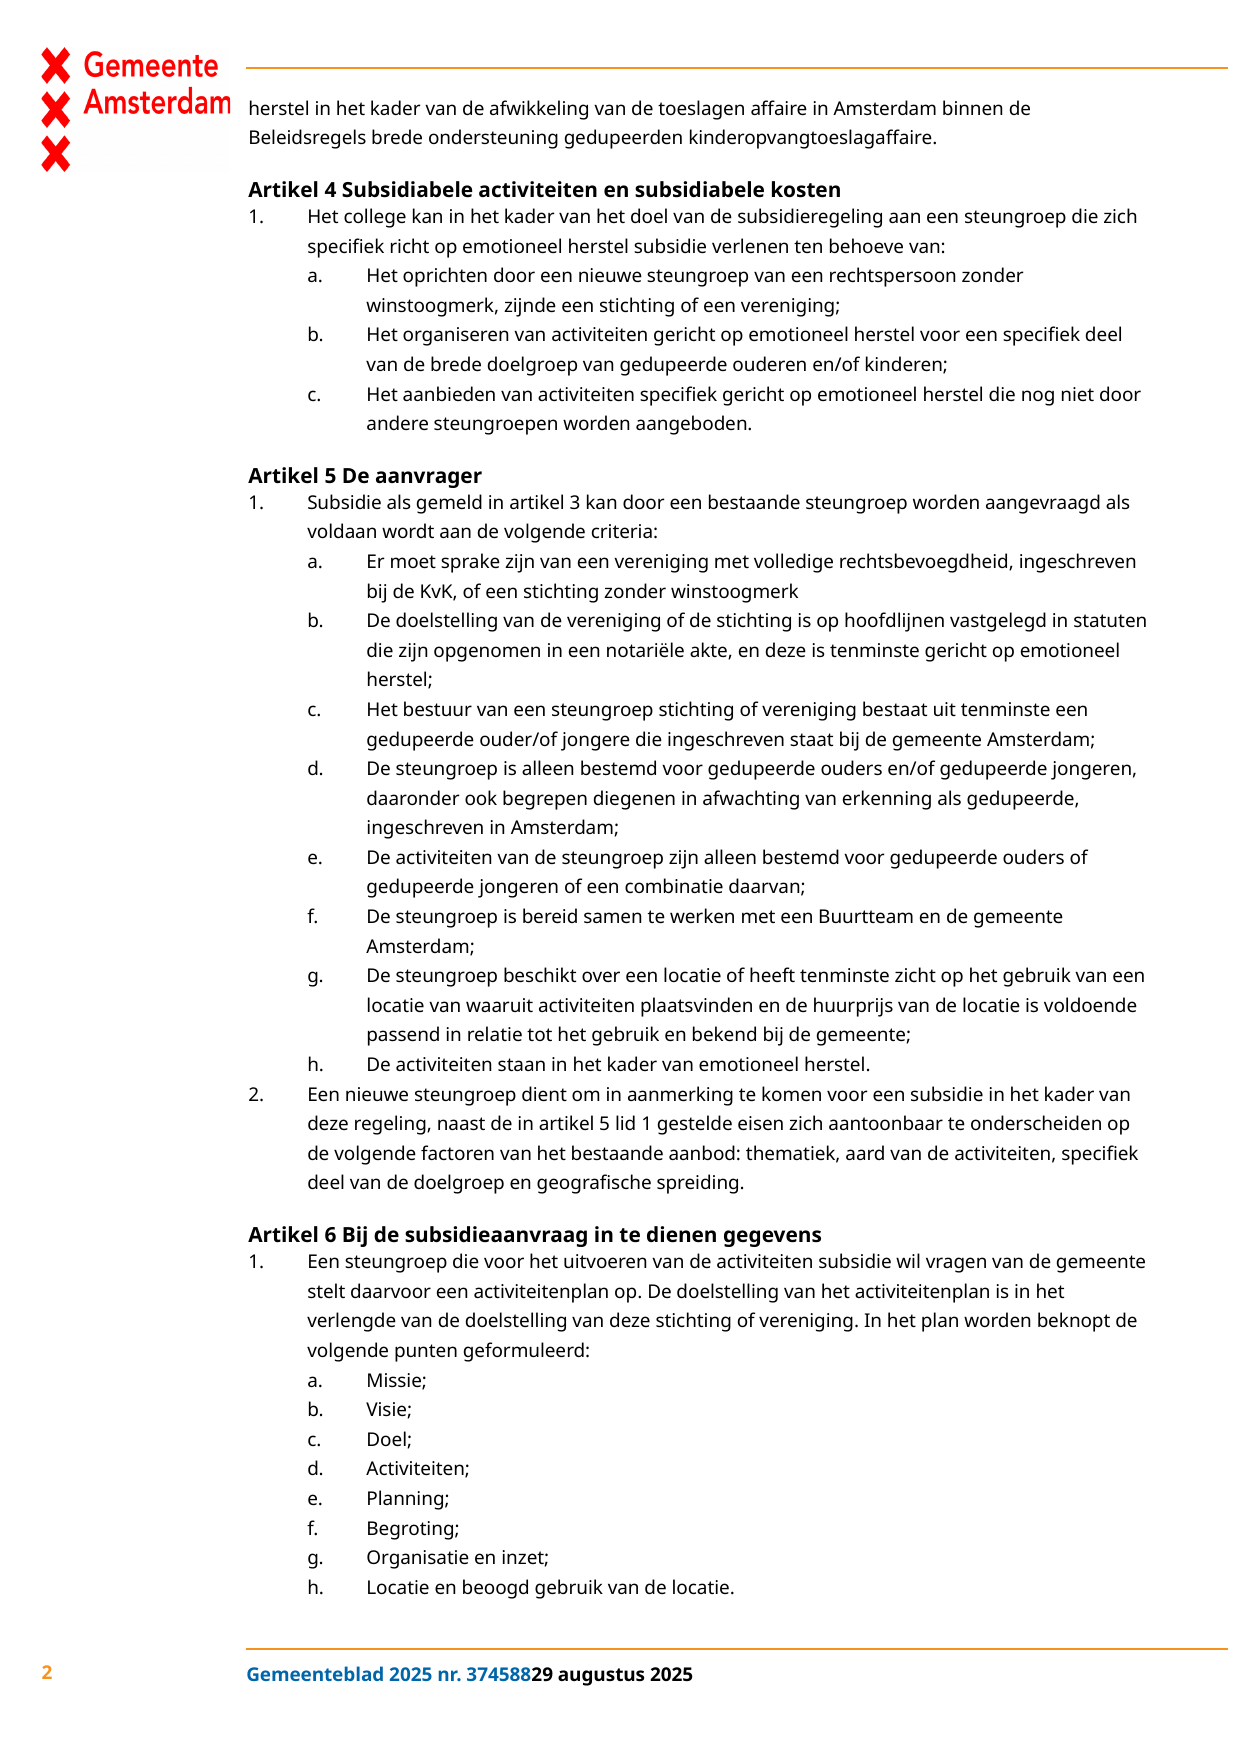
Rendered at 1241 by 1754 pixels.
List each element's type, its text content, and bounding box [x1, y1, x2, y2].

list Locatie en beoogd gebruik van de locatie. [307, 1574, 1152, 1599]
list De activiteiten van de steungroep zijn alleen bestemd voor gedupeerde ouders of gedupeerde jongeren of een combinatie daarvan; [307, 844, 1152, 899]
list Het oprichten door een nieuwe steungroep van een rechtspersoon zonder winstoogmerk, zijnde een stichting of een vereniging; [307, 262, 1152, 318]
list Een steungroep die voor het uitvoeren van de activiteiten subsidie wil vragen van de gemeente stelt daarvoor een activiteitenplan op. De doelstelling van het activiteitenplan is in het verlengde van de doelstelling van deze stichting of vereniging. In het plan worden beknopt de volgende punten geformuleerd: [248, 1248, 1152, 1363]
list Doel; [307, 1426, 1152, 1452]
list Activiteiten; [307, 1456, 1152, 1481]
list Subsidie als gemeld in artikel 3 kan door een bestaande steungroep worden aangevraagd als voldaan wordt aan de volgende criteria: [248, 489, 1152, 544]
list Het bestuur van een steungroep stichting of vereniging bestaat uit tenminste een gedupeerde ouder/of jongere die ingeschreven staat bij de gemeente Amsterdam; [307, 696, 1152, 752]
list De steungroep beschikt over een locatie of heeft tenminste zicht op het gebruik van een locatie van waaruit activiteiten plaatsvinden en de huurprijs van de locatie is voldoende passend in relatie tot het gebruik en bekend bij de gemeente; [307, 962, 1152, 1047]
list Er moet sprake zijn van een vereniging met volledige rechtsbevoegdheid, ingeschreven bij de KvK, of een stichting zonder winstoogmerk [307, 548, 1152, 604]
list Het aanbieden van activiteiten specifiek gericht op emotioneel herstel die nog niet door andere steungroepen worden aangeboden. [307, 381, 1152, 436]
text Artikel 4 Subsidiabele activiteiten en subsidiabele kosten [248, 175, 1152, 203]
list Begroting; [307, 1515, 1152, 1540]
list Een nieuwe steungroep dient om in aanmerking te komen voor een subsidie in het kader van deze regeling, naast de in artikel 5 lid 1 gestelde eisen zich aantoonbaar te onderscheiden op de volgende factoren van het bestaande aanbod: thematiek, aard van de activiteiten, specifiek deel van de doelgroep en geografische spreiding. [248, 1081, 1152, 1195]
list Het organiseren van activiteiten gericht op emotioneel herstel voor een specifiek deel van de brede doelgroep van gedupeerde ouderen en/of kinderen; [307, 322, 1152, 377]
list De steungroep is alleen bestemd voor gedupeerde ouders en/of gedupeerde jongeren, daaronder ook begrepen diegenen in afwachting van erkenning als gedupeerde, ingeschreven in Amsterdam; [307, 755, 1152, 840]
list Het college kan in het kader van het doel van de subsidieregeling aan een steungroep die zich specifiek richt op emotioneel herstel subsidie verlenen ten behoeve van: [248, 203, 1152, 258]
text Artikel 5 De aanvrager [248, 461, 1152, 489]
list De doelstelling van de vereniging of de stichting is op hoofdlijnen vastgelegd in statuten die zijn opgenomen in een notariële akte, en deze is tenminste gericht op emotioneel herstel; [307, 607, 1152, 692]
list Planning; [307, 1485, 1152, 1511]
text Artikel 6 Bij de subsidieaanvraag in te dienen gegevens [248, 1220, 1152, 1248]
list Organisatie en inzet; [307, 1544, 1152, 1570]
picture [41, 47, 231, 172]
list De steungroep is bereid samen te werken met een Buurtteam en de gemeente Amsterdam; [307, 903, 1152, 959]
list De activiteiten staan in het kader van emotioneel herstel. [307, 1051, 1152, 1077]
list Visie; [307, 1396, 1152, 1422]
list Missie; [307, 1367, 1152, 1392]
text herstel in het kader van de afwikkeling van de toeslagen affaire in Amsterdam binnen de Beleidsregels brede ondersteuning gedupeerden kinderopvangtoeslagaffaire. [248, 95, 1152, 150]
